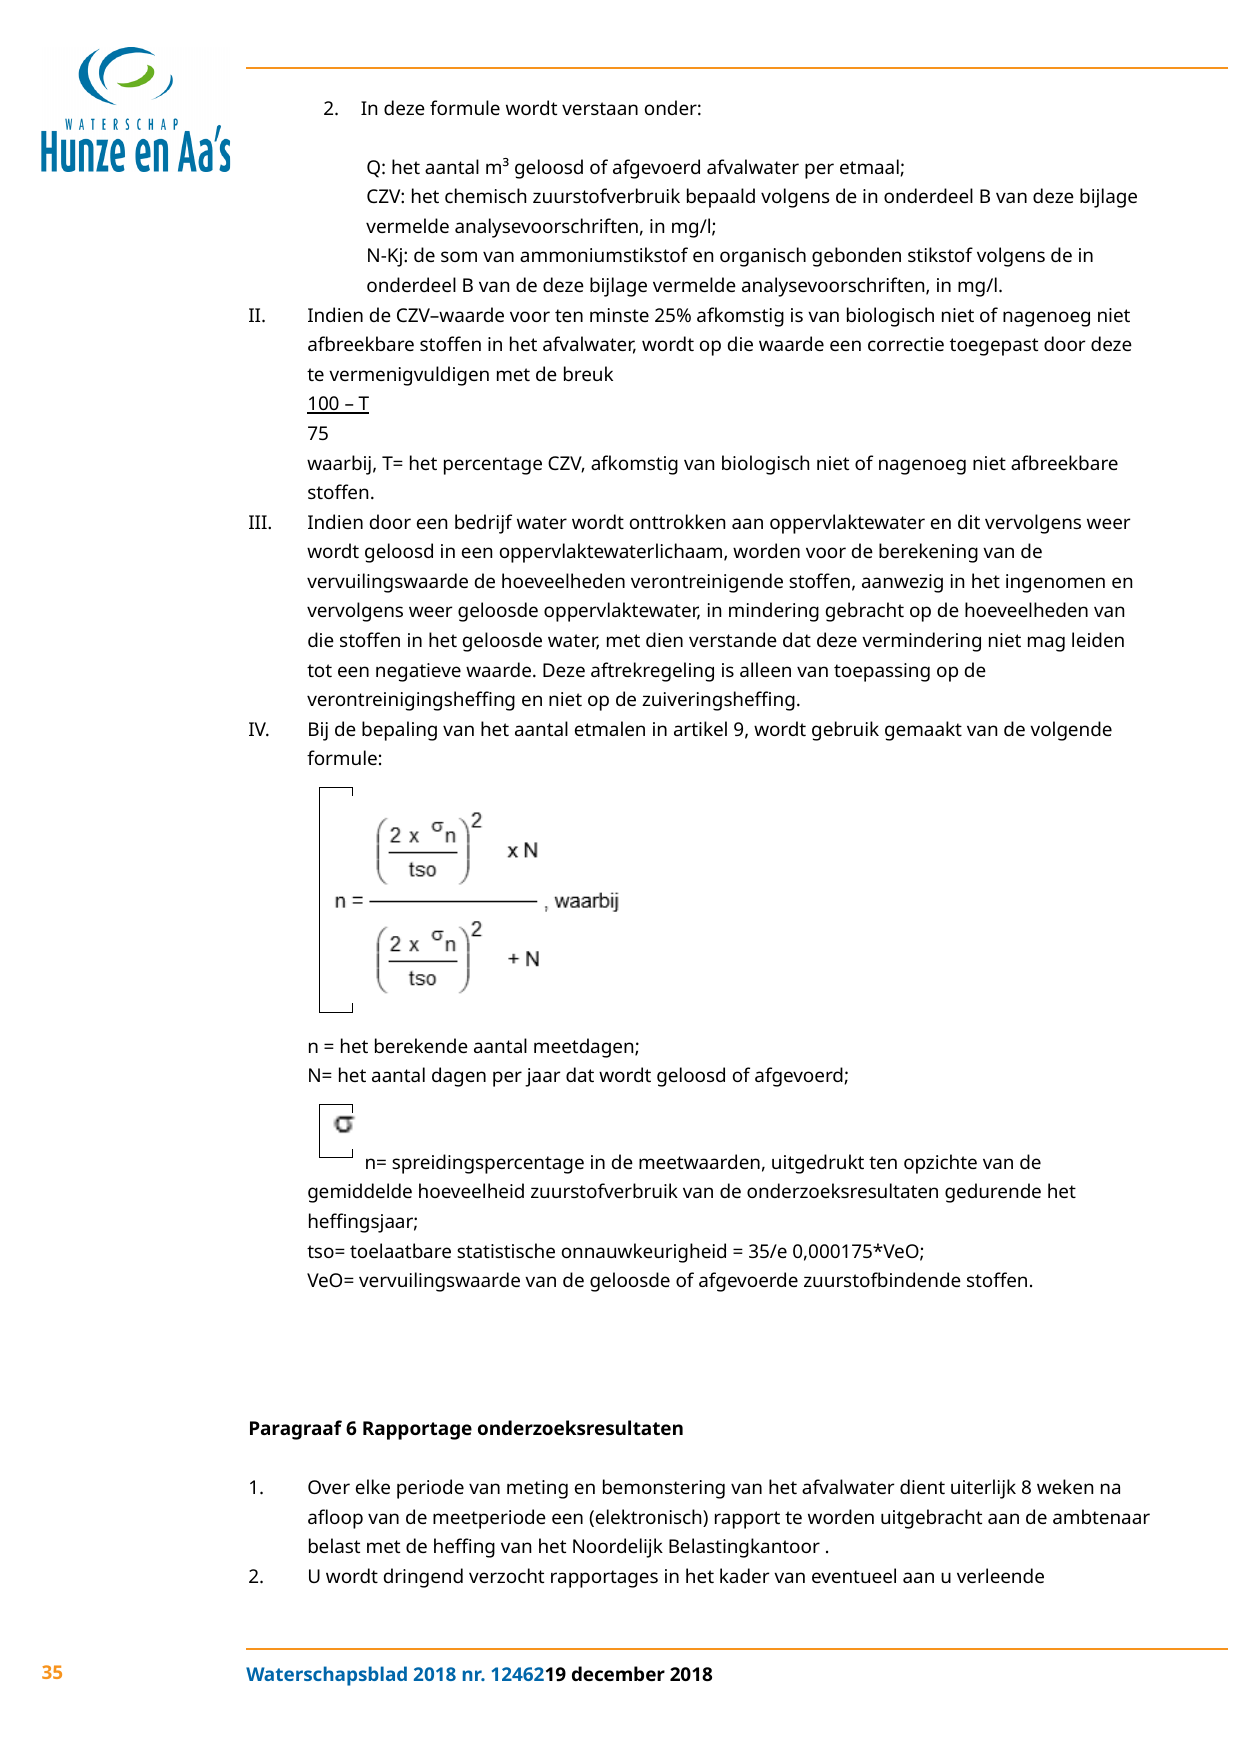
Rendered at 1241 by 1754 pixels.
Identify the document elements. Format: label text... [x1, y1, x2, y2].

list N-Kj: de som van ammoniumstikstof en organisch gebonden stikstof volgens de in onderdeel B van de deze bijlage vermelde analysevoorschriften, in mg/l. [307, 243, 1152, 298]
list CZV: het chemisch zuurstofverbruik bepaald volgens de in onderdeel B van deze bijlage vermelde analysevoorschriften, in mg/l; [307, 183, 1152, 239]
list Bij de bepaling van het aantal etmalen in artikel 9, wordt gebruik gemaakt van de volgende formule: [248, 716, 1152, 771]
picture [183, 163, 191, 172]
list N= het aantal dagen per jaar dat wordt geloosd of afgevoerd; [248, 1063, 1152, 1088]
list tso= toelaatbare statistische onnauwkeurigheid = 35/e 0,000175*VeO; [248, 1238, 1152, 1264]
list VeO= vervuilingswaarde van de geloosde of afgevoerde zuurstofbindende stoffen. [248, 1267, 1152, 1293]
list n = het berekende aantal meetdagen; [248, 1033, 1152, 1059]
picture [226, 145, 231, 156]
list In deze formule wordt verstaan onder: [323, 95, 1152, 121]
list Indien door een bedrijf water wordt onttrokken aan oppervlaktewater en dit vervolgens weer wordt geloosd in een oppervlaktewaterlichaam, worden voor de berekening van de vervuilingswaarde de hoeveelheden verontreinigende stoffen, aanwezig in het ingenomen en vervolgens weer geloosde oppervlaktewater, in mindering gebracht op de hoeveelheden van die stoffen in het geloosde water, met dien verstande dat deze vermindering niet mag leiden tot een negatieve waarde. Deze aftrekregeling is alleen van toepassing op de verontreinigingsheffing en niet op de zuiveringsheffing. [248, 509, 1152, 712]
list Indien de CZV–waarde voor ten minste 25% afkomstig is van biologisch niet of nagenoeg niet afbreekbare stoffen in het afvalwater, wordt op die waarde een correctie toegepast door deze te vermenigvuldigen met de breuk [248, 302, 1152, 387]
list Over elke periode van meting en bemonstering van het afvalwater dient uiterlijk 8 weken na afloop van de meetperiode een (elektronisch) rapport te worden uitgebracht aan de ambtenaar belast met de heffing van het Noordelijk Belastingkantoor . [248, 1474, 1152, 1559]
list Q: het aantal m³ geloosd of afgevoerd afvalwater per etmaal; [307, 154, 1152, 180]
picture [327, 1113, 358, 1149]
text Paragraaf 6 Rapportage onderzoeksresultaten [248, 1415, 1152, 1441]
picture [41, 47, 231, 172]
list 75 [248, 420, 1152, 446]
list n= spreidingspercentage in de meetwaarden, uitgedrukt ten opzichte van de gemiddelde hoeveelheid zuurstofverbruik van de onderzoeksresultaten gedurende het heffingsjaar; [248, 1092, 1152, 1234]
list U wordt dringend verzocht rapportages in het kader van eventueel aan u verleende [248, 1563, 1152, 1589]
list waarbij, T= het percentage CZV, afkomstig van biologisch niet of nagenoeg niet afbreekbare stoffen. [248, 450, 1152, 505]
picture [327, 796, 624, 1003]
list 100 – T [248, 391, 1152, 416]
picture [47, 154, 51, 172]
